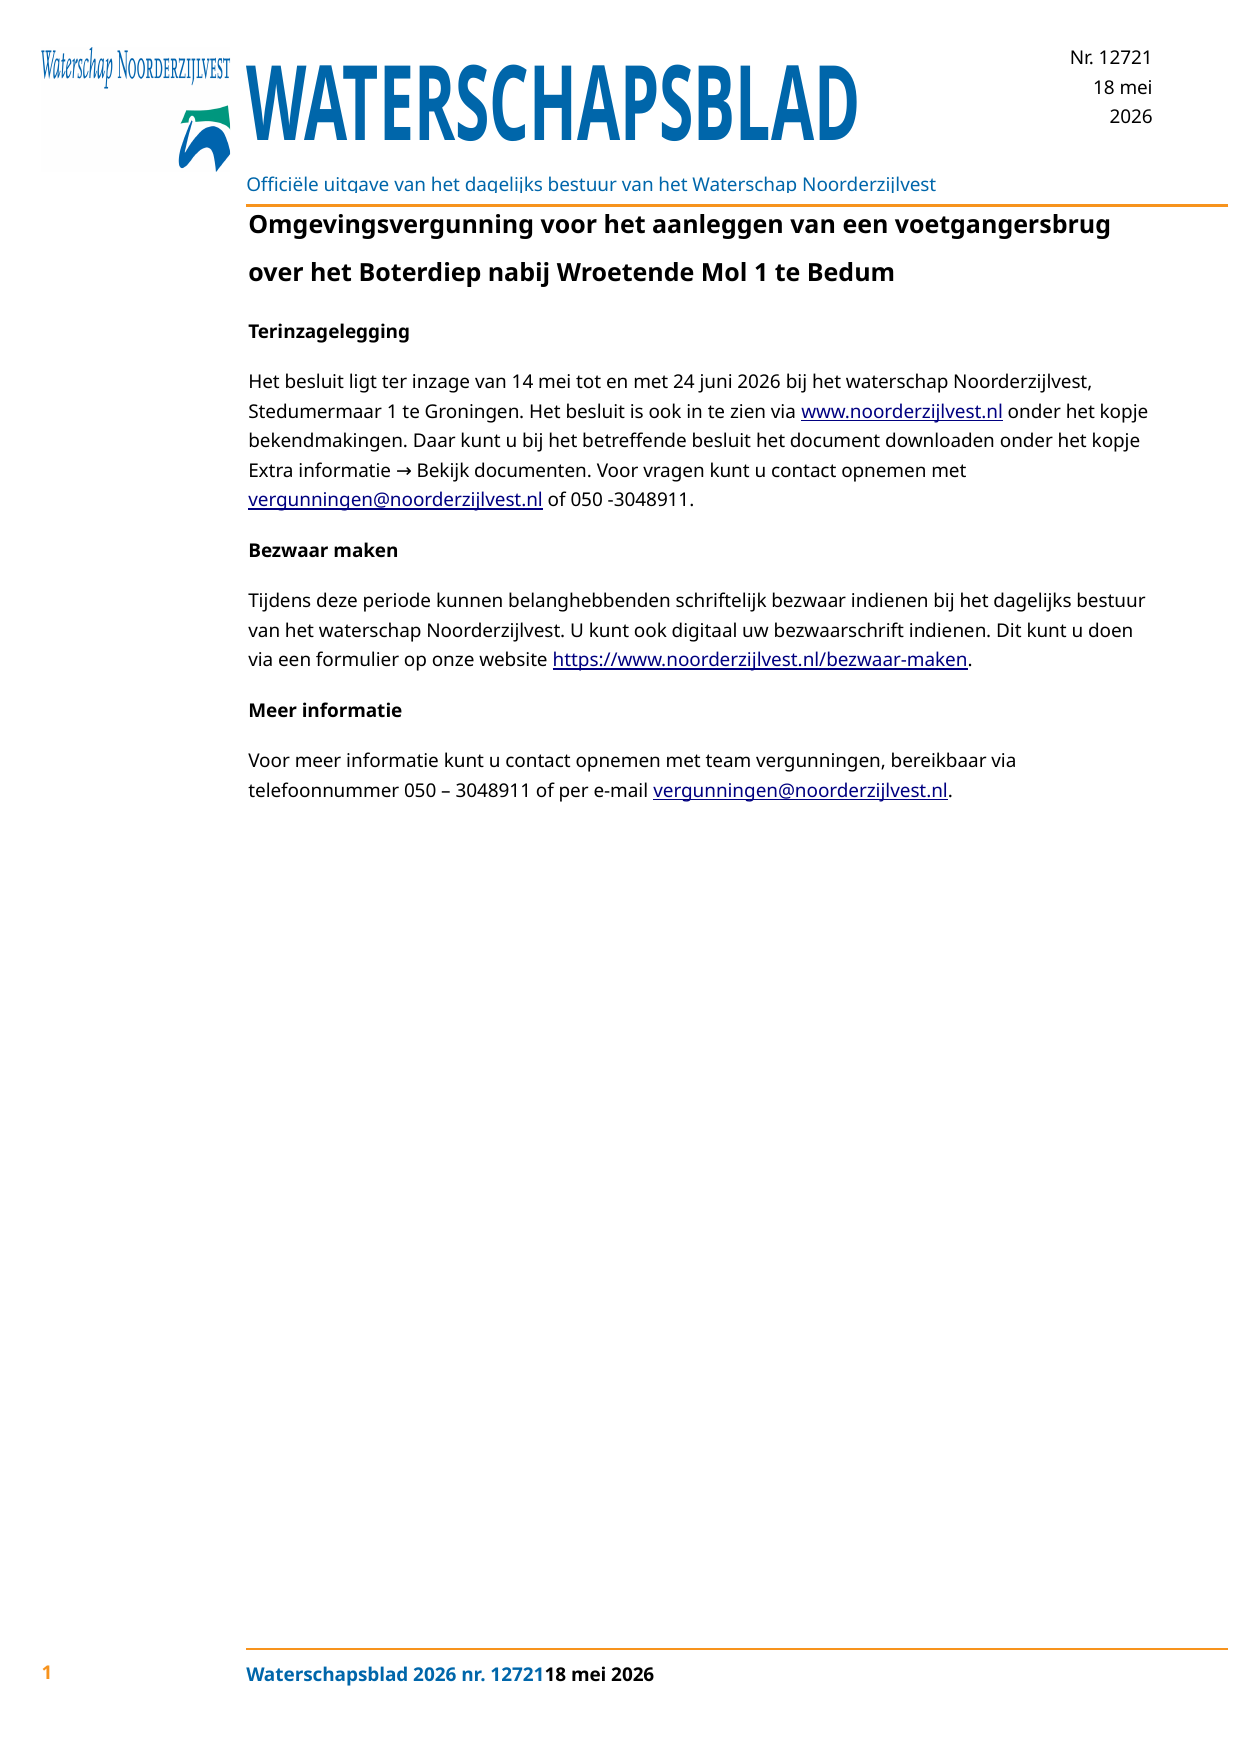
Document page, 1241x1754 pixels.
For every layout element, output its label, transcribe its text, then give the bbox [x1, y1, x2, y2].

text Voor meer informatie kunt u contact opnemen met team vergunningen, bereikbaar via telefoonnummer 050 – 3048911 of per e-mail vergunningen@noorderzijlvest.nl. [248, 747, 1152, 803]
text Omgevingsvergunning voor het aanleggen van een voetgangersbrug over het Boterdiep nabij Wroetende Mol 1 te Bedum [248, 207, 1152, 288]
text Tijdens deze periode kunnen belanghebbenden schriftelijk bezwaar indienen bij het dagelijks bestuur van het waterschap Noorderzijlvest. U kunt ook digitaal uw bezwaarschrift indienen. Dit kunt u doen via een formulier op onze website https://www.noorderzijlvest.nl/bezwaar-maken. [248, 587, 1152, 672]
text Bezwaar maken [248, 537, 1152, 563]
text Meer informatie [248, 697, 1152, 723]
picture [41, 47, 231, 172]
text Terinzagelegging [248, 318, 1152, 344]
text Het besluit ligt ter inzage van 14 mei tot en met 24 juni 2026 bij het waterschap Noorderzijlvest, Stedumermaar 1 te Groningen. Het besluit is ook in te zien via www.noorderzijlvest.nl onder het kopje bekendmakingen. Daar kunt u bij het betreffende besluit het document downloaden onder het kopje Extra informatie → Bekijk documenten. Voor vragen kunt u contact opnemen met vergunningen@noorderzijlvest.nl of 050 -3048911. [248, 368, 1152, 512]
